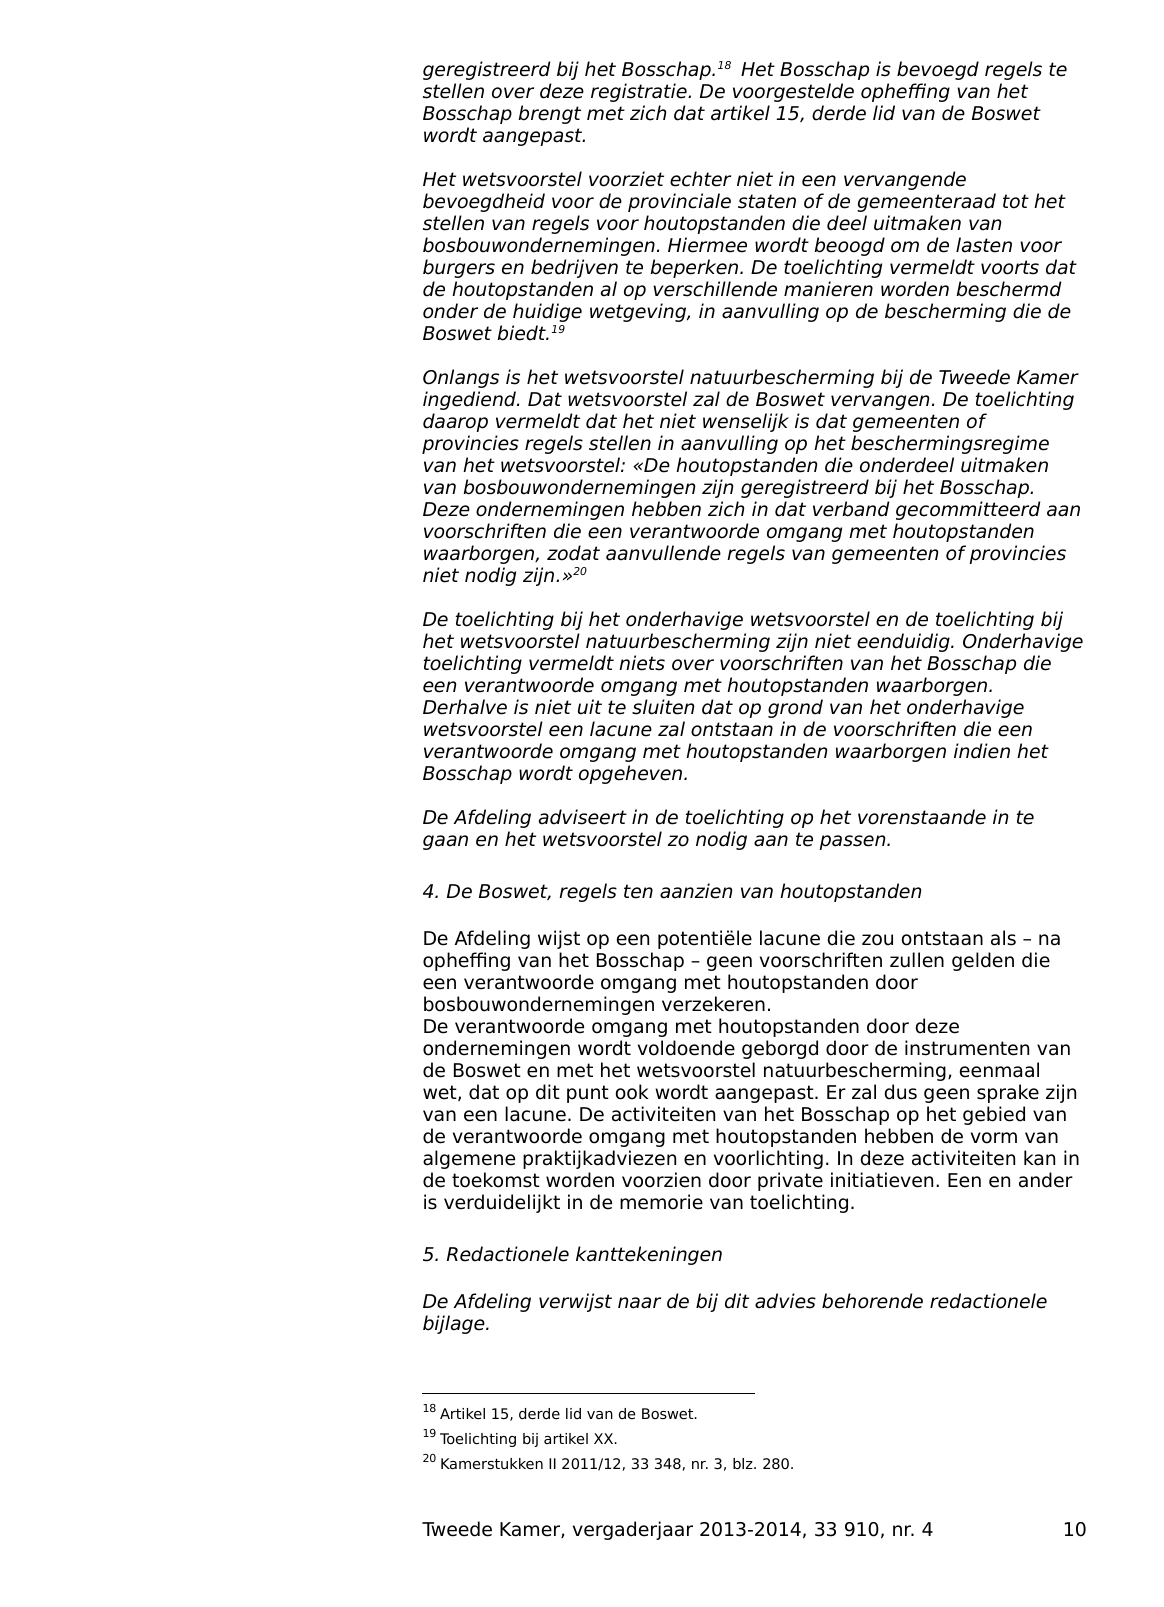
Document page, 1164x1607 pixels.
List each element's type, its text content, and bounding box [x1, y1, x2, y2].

text Het wetsvoorstel voorziet echter niet in een vervangende bevoegdheid voor de provinciale staten of de gemeenteraad tot het stellen van regels voor houtopstanden die deel uitmaken van bosbouwondernemingen. Hiermee wordt beoogd om de lasten voor burgers en bedrijven te beperken. De toelichting vermeldt voorts dat de houtopstanden al op verschillende manieren worden beschermd onder de huidige wetgeving, in aanvulling op de bescherming die de Boswet biedt. [422, 169, 1087, 345]
text Onlangs is het wetsvoorstel natuurbescherming bij de Tweede Kamer ingediend. Dat wetsvoorstel zal de Boswet vervangen. De toelichting daarop vermeldt dat het niet wenselijk is dat gemeenten of provincies regels stellen in aanvulling op het beschermingsregime van het wetsvoorstel: «De houtopstanden die onderdeel uitmaken van bosbouwondernemingen zijn geregistreerd bij het Bosschap. Deze ondernemingen hebben zich in dat verband gecommitteerd aan voorschriften die een verantwoorde omgang met houtopstanden waarborgen, zodat aanvullende regels van gemeenten of provincies niet nodig zijn.» [422, 367, 1087, 587]
text Artikel 15, derde lid van de Boswet. [422, 1402, 1087, 1424]
text De Afdeling adviseert in de toelichting op het vorenstaande in te gaan en het wetsvoorstel zo nodig aan te passen. [422, 807, 1087, 851]
text De Afdeling wijst op een potentiële lacune die zou ontstaan als – na opheffing van het Bosschap – geen voorschriften zullen gelden die een verantwoorde omgang met houtopstanden door bosbouwondernemingen verzekeren. [422, 928, 1087, 1016]
subtitle 5. Redactionele kanttekeningen [422, 1244, 1087, 1266]
text De Afdeling verwijst naar de bij dit advies behorende redactionele bijlage. [422, 1291, 1087, 1335]
text Kamerstukken II 2011/12, 33 348, nr. 3, blz. 280. [422, 1452, 1087, 1474]
text De verantwoorde omgang met houtopstanden door deze ondernemingen wordt voldoende geborgd door de instrumenten van de Boswet en met het wetsvoorstel natuurbescherming, eenmaal wet, dat op dit punt ook wordt aangepast. Er zal dus geen sprake zijn van een lacune. De activiteiten van het Bosschap op het gebied van de verantwoorde omgang met houtopstanden hebben de vorm van algemene praktijkadviezen en voorlichting. In deze activiteiten kan in de toekomst worden voorzien door private initiatieven. Een en ander is verduidelijkt in de memorie van toelichting. [422, 1016, 1087, 1214]
text De toelichting bij het onderhavige wetsvoorstel en de toelichting bij het wetsvoorstel natuurbescherming zijn niet eenduidig. Onderhavige toelichting vermeldt niets over voorschriften van het Bosschap die een verantwoorde omgang met houtopstanden waarborgen. Derhalve is niet uit te sluiten dat op grond van het onderhavige wetsvoorstel een lacune zal ontstaan in de voorschriften die een verantwoorde omgang met houtopstanden waarborgen indien het Bosschap wordt opgeheven. [422, 609, 1087, 785]
text Toelichting bij artikel XX. [422, 1427, 1087, 1449]
subtitle 4. De Boswet, regels ten aanzien van houtopstanden [422, 881, 1087, 903]
text geregistreerd bij het Bosschap. Het Bosschap is bevoegd regels te stellen over deze registratie. De voorgestelde opheffing van het Bosschap brengt met zich dat artikel 15, derde lid van de Boswet wordt aangepast. [422, 59, 1087, 147]
